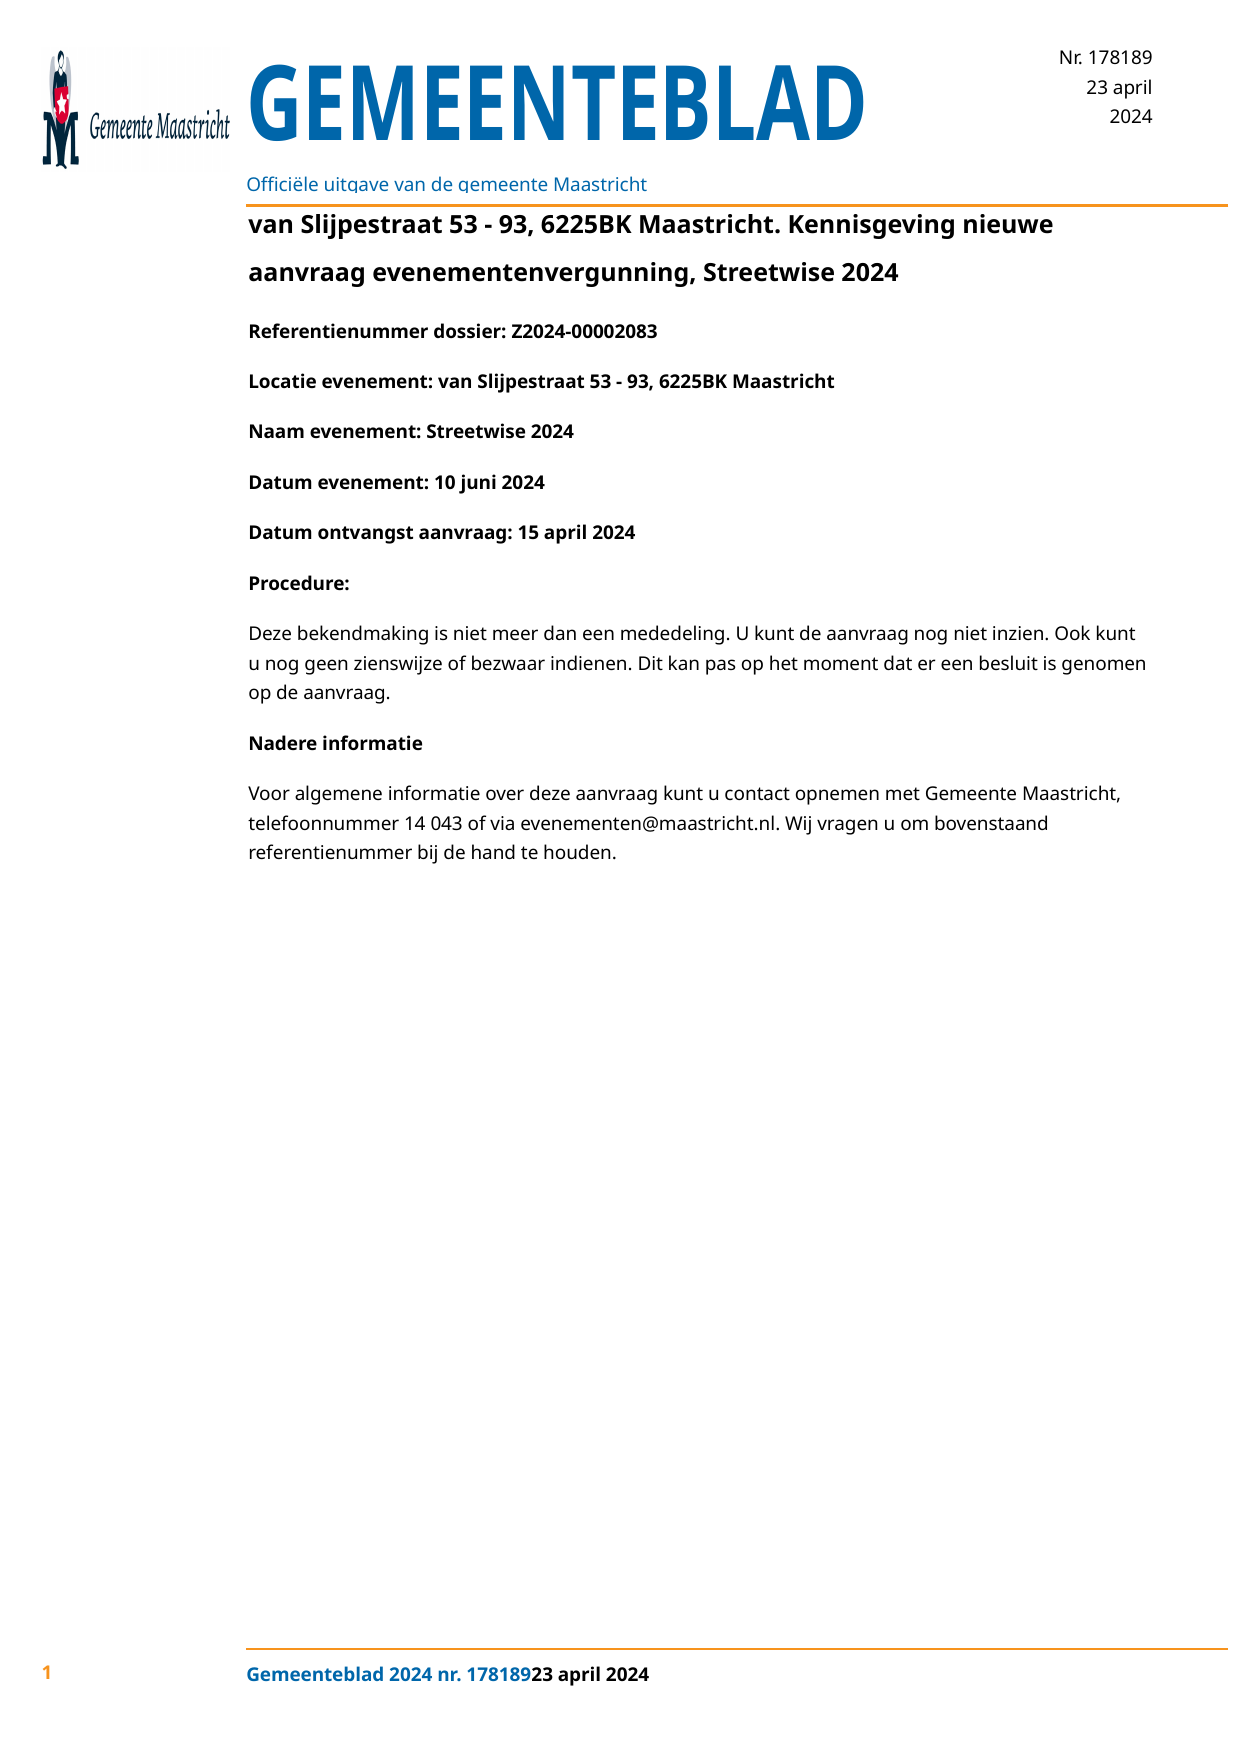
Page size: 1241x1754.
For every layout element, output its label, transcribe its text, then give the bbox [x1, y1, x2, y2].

text Voor algemene informatie over deze aanvraag kunt u contact opnemen met Gemeente Maastricht, telefoonnummer 14 043 of via evenementen@maastricht.nl. Wij vragen u om bovenstaand referentienummer bij de hand te houden. [248, 780, 1152, 865]
text Datum ontvangst aanvraag: 15 april 2024 [248, 519, 1152, 545]
picture [41, 47, 231, 172]
text Locatie evenement: van Slijpestraat 53 - 93, 6225BK Maastricht [248, 368, 1152, 394]
text Nadere informatie [248, 730, 1152, 756]
text Procedure: [248, 570, 1152, 596]
text Referentienummer dossier: Z2024-00002083 [248, 318, 1152, 344]
text Naam evenement: Streetwise 2024 [248, 419, 1152, 444]
text Datum evenement: 10 juni 2024 [248, 469, 1152, 495]
text van Slijpestraat 53 - 93, 6225BK Maastricht. Kennisgeving nieuwe aanvraag evenementenvergunning, Streetwise 2024 [248, 207, 1152, 288]
text Deze bekendmaking is niet meer dan een mededeling. U kunt de aanvraag nog niet inzien. Ook kunt u nog geen zienswijze of bezwaar indienen. Dit kan pas op het moment dat er een besluit is genomen op de aanvraag. [248, 620, 1152, 705]
